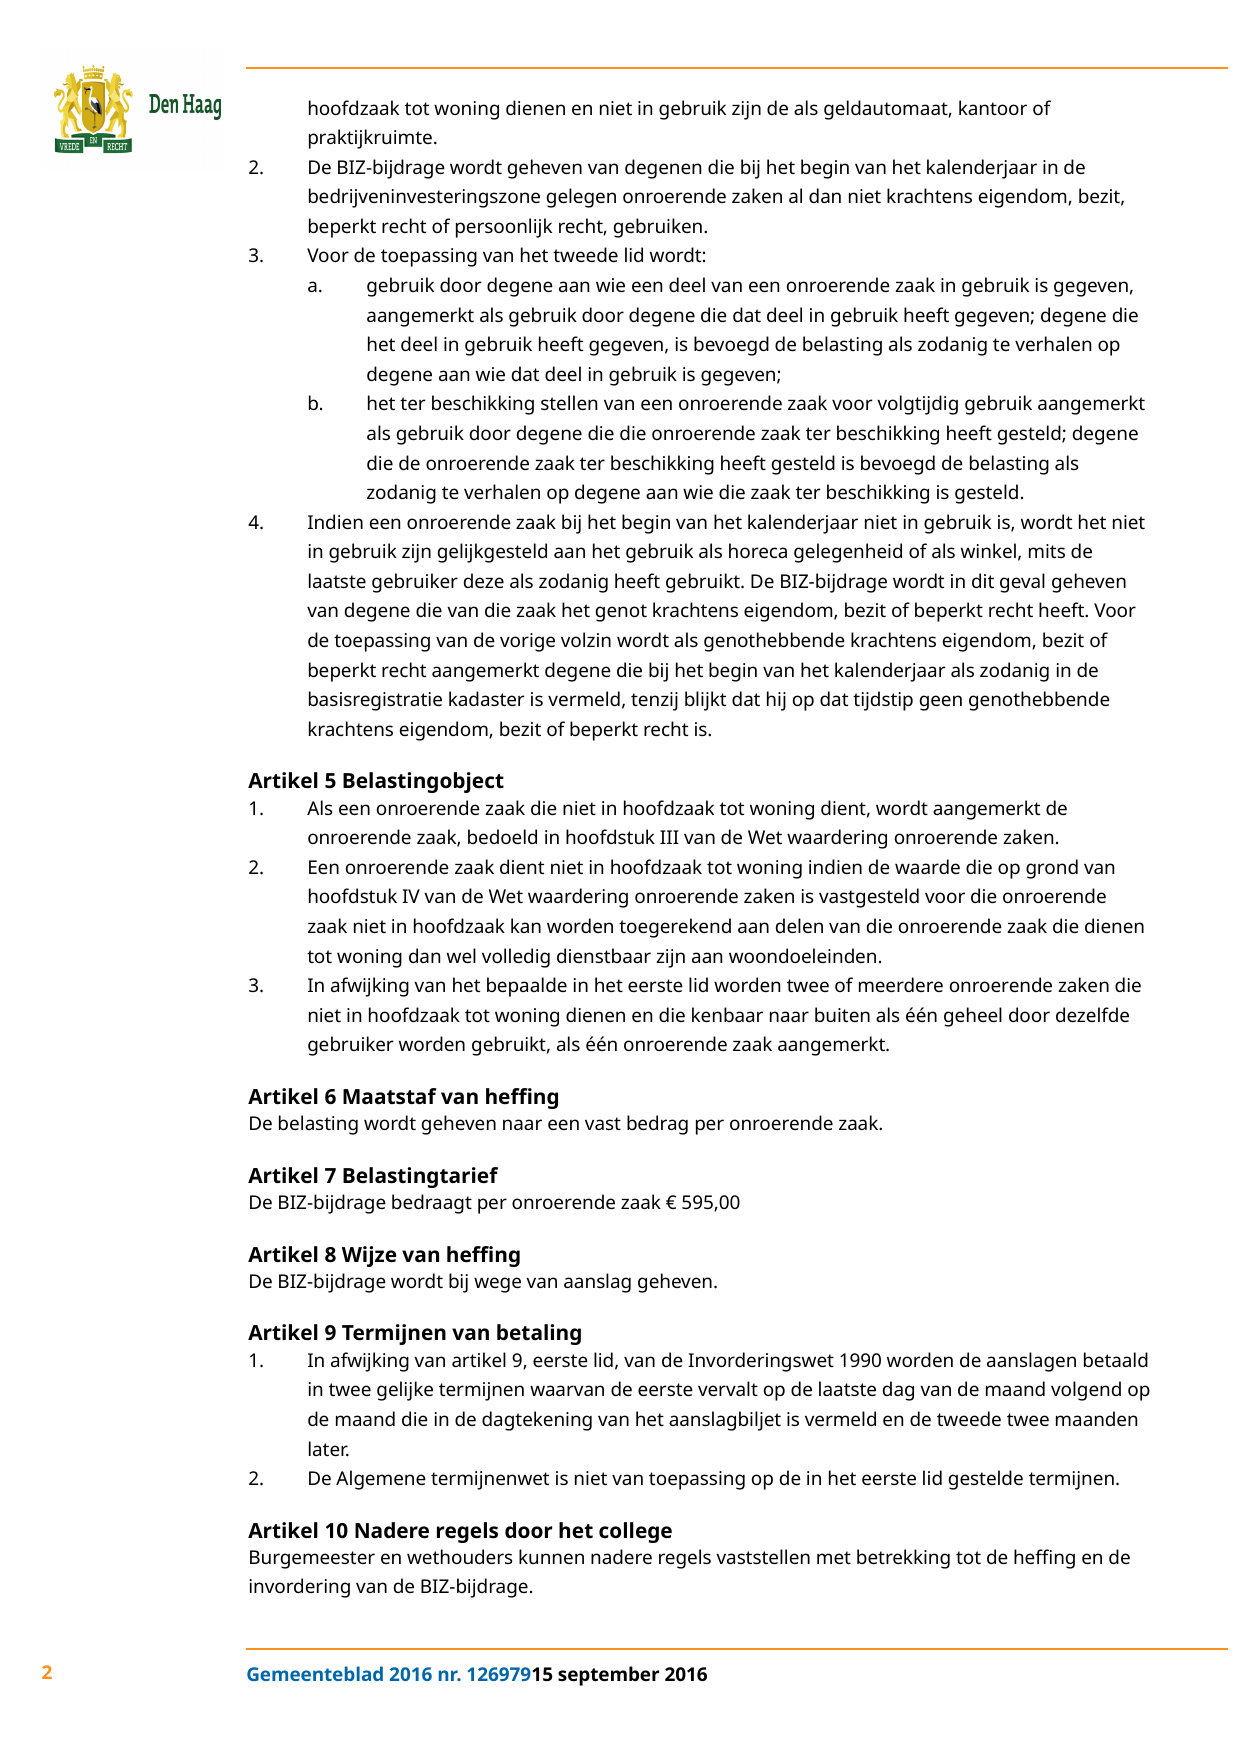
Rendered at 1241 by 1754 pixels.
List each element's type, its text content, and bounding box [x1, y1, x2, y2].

list hoofdzaak tot woning dienen en niet in gebruik zijn de als geldautomaat, kantoor of praktijkruimte. [248, 95, 1152, 150]
list De BIZ-bijdrage wordt geheven van degenen die bij het begin van het kalenderjaar in de bedrijveninvesteringszone gelegen onroerende zaken al dan niet krachtens eigendom, bezit, beperkt recht of persoonlijk recht, gebruiken. [248, 154, 1152, 239]
picture [41, 47, 231, 172]
list Indien een onroerende zaak bij het begin van het kalenderjaar niet in gebruik is, wordt het niet in gebruik zijn gelijkgesteld aan het gebruik als horeca gelegenheid of als winkel, mits de laatste gebruiker deze als zodanig heeft gebruikt. De BIZ-bijdrage wordt in dit geval geheven van degene die van die zaak het genot krachtens eigendom, bezit of beperkt recht heeft. Voor de toepassing van de vorige volzin wordt als genothebbende krachtens eigendom, bezit of beperkt recht aangemerkt degene die bij het begin van het kalenderjaar als zodanig in de basisregistratie kadaster is vermeld, tenzij blijkt dat hij op dat tijdstip geen genothebbende krachtens eigendom, bezit of beperkt recht is. [248, 509, 1152, 742]
list In afwijking van het bepaalde in het eerste lid worden twee of meerdere onroerende zaken die niet in hoofdzaak tot woning dienen en die kenbaar naar buiten als één geheel door dezelfde gebruiker worden gebruikt, als één onroerende zaak aangemerkt. [248, 972, 1152, 1057]
text Artikel 5 Belastingobject [248, 766, 1152, 795]
text Burgemeester en wethouders kunnen nadere regels vaststellen met betrekking tot de heffing en de invordering van de BIZ-bijdrage. [248, 1544, 1152, 1599]
text De belasting wordt geheven naar een vast bedrag per onroerende zaak. [248, 1110, 1152, 1136]
text De BIZ-bijdrage bedraagt per onroerende zaak € 595,00 [248, 1189, 1152, 1215]
list In afwijking van artikel 9, eerste lid, van de Invorderingswet 1990 worden de aanslagen betaald in twee gelijke termijnen waarvan de eerste vervalt op de laatste dag van de maand volgend op de maand die in de dagtekening van het aanslagbiljet is vermeld en de tweede twee maanden later. [248, 1347, 1152, 1461]
text Artikel 9 Termijnen van betaling [248, 1318, 1152, 1347]
list Een onroerende zaak dient niet in hoofdzaak tot woning indien de waarde die op grond van hoofdstuk IV van de Wet waardering onroerende zaken is vastgesteld voor die onroerende zaak niet in hoofdzaak kan worden toegerekend aan delen van die onroerende zaak die dienen tot woning dan wel volledig dienstbaar zijn aan woondoeleinden. [248, 854, 1152, 968]
list Als een onroerende zaak die niet in hoofdzaak tot woning dient, wordt aangemerkt de onroerende zaak, bedoeld in hoofdstuk III van de Wet waardering onroerende zaken. [248, 795, 1152, 850]
text Artikel 6 Maatstaf van heffing [248, 1082, 1152, 1110]
list gebruik door degene aan wie een deel van een onroerende zaak in gebruik is gegeven, aangemerkt als gebruik door degene die dat deel in gebruik heeft gegeven; degene die het deel in gebruik heeft gegeven, is bevoegd de belasting als zodanig te verhalen op degene aan wie dat deel in gebruik is gegeven; [307, 272, 1152, 387]
text Artikel 10 Nadere regels door het college [248, 1516, 1152, 1544]
list het ter beschikking stellen van een onroerende zaak voor volgtijdig gebruik aangemerkt als gebruik door degene die die onroerende zaak ter beschikking heeft gesteld; degene die de onroerende zaak ter beschikking heeft gesteld is bevoegd de belasting als zodanig te verhalen op degene aan wie die zaak ter beschikking is gesteld. [307, 391, 1152, 505]
list De Algemene termijnenwet is niet van toepassing op de in het eerste lid gestelde termijnen. [248, 1465, 1152, 1491]
text De BIZ-bijdrage wordt bij wege van aanslag geheven. [248, 1268, 1152, 1294]
text Artikel 7 Belastingtarief [248, 1161, 1152, 1189]
text Artikel 8 Wijze van heffing [248, 1240, 1152, 1268]
list Voor de toepassing van het tweede lid wordt: [248, 243, 1152, 268]
